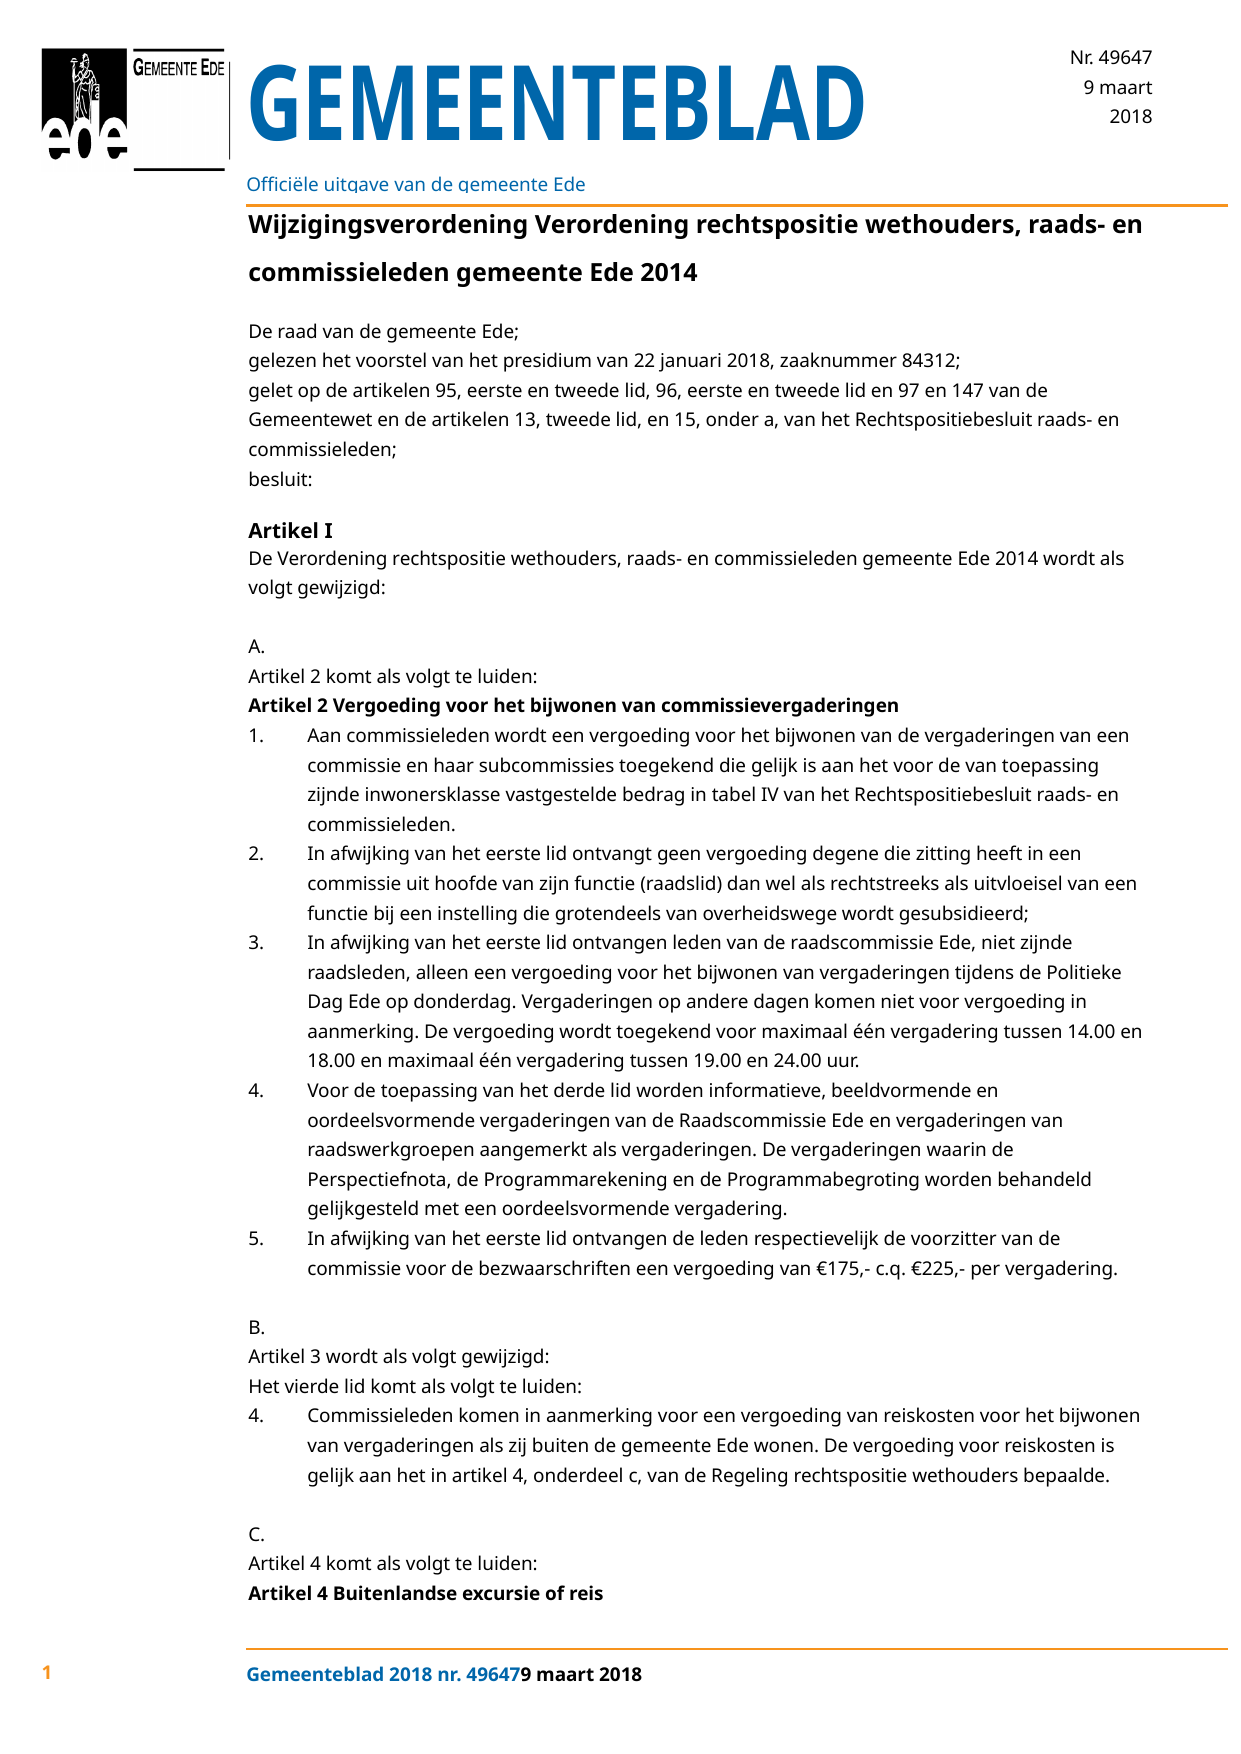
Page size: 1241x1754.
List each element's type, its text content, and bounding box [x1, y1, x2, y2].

text Artikel 4 Buitenlandse excursie of reis [248, 1580, 1152, 1606]
list In afwijking van het eerste lid ontvangt geen vergoeding degene die zitting heeft in een commissie uit hoofde van zijn functie (raadslid) dan wel als rechtstreeks als uitvloeisel van een functie bij een instelling die grotendeels van overheidswege wordt gesubsidieerd; [248, 841, 1152, 925]
list Voor de toepassing van het derde lid worden informatieve, beeldvormende en oordeelsvormende vergaderingen van de Raadscommissie Ede en vergaderingen van raadswerkgroepen aangemerkt als vergaderingen. De vergaderingen waarin de Perspectiefnota, de Programmarekening en de Programmabegroting worden behandeld gelijkgesteld met een oordeelsvormende vergadering. [248, 1077, 1152, 1221]
list Aan commissieleden wordt een vergoeding voor het bijwonen van de vergaderingen van een commissie en haar subcommissies toegekend die gelijk is aan het voor de van toepassing zijnde inwonersklasse vastgestelde bedrag in tabel IV van het Rechtspositiebesluit raads- en commissieleden. [248, 722, 1152, 837]
text gelet op de artikelen 95, eerste en tweede lid, 96, eerste en tweede lid en 97 en 147 van de Gemeentewet en de artikelen 13, tweede lid, en 15, onder a, van het Rechtspositiebesluit raads- en commissieleden; [248, 377, 1152, 462]
list In afwijking van het eerste lid ontvangen de leden respectievelijk de voorzitter van de commissie voor de bezwaarschriften een vergoeding van €175,- c.q. €225,- per vergadering. [248, 1225, 1152, 1280]
text Het vierde lid komt als volgt te luiden: [248, 1373, 1152, 1399]
text Artikel 2 komt als volgt te luiden: [248, 663, 1152, 689]
text Artikel I [248, 516, 1152, 545]
list Commissieleden komen in aanmerking voor een vergoeding van reiskosten voor het bijwonen van vergaderingen als zij buiten de gemeente Ede wonen. De vergoeding voor reiskosten is gelijk aan het in artikel 4, onderdeel c, van de Regeling rechtspositie wethouders bepaalde. [248, 1403, 1152, 1487]
text De raad van de gemeente Ede; [248, 318, 1152, 344]
text Artikel 3 wordt als volgt gewijzigd: [248, 1343, 1152, 1369]
text Wijzigingsverordening Verordening rechtspositie wethouders, raads- en commissieleden gemeente Ede 2014 [248, 207, 1152, 288]
text Artikel 2 Vergoeding voor het bijwonen van commissievergaderingen [248, 693, 1152, 718]
text De Verordening rechtspositie wethouders, raads- en commissieleden gemeente Ede 2014 wordt als volgt gewijzigd: [248, 545, 1152, 600]
text B. [248, 1314, 1152, 1339]
list In afwijking van het eerste lid ontvangen leden van de raadscommissie Ede, niet zijnde raadsleden, alleen een vergoeding voor het bijwonen van vergaderingen tijdens de Politieke Dag Ede op donderdag. Vergaderingen op andere dagen komen niet voor vergoeding in aanmerking. De vergoeding wordt toegekend voor maximaal één vergadering tussen 14.00 en 18.00 en maximaal één vergadering tussen 19.00 en 24.00 uur. [248, 929, 1152, 1073]
text Artikel 4 komt als volgt te luiden: [248, 1551, 1152, 1576]
text gelezen het voorstel van het presidium van 22 januari 2018, zaaknummer 84312; [248, 347, 1152, 373]
text A. [248, 633, 1152, 659]
text C. [248, 1521, 1152, 1547]
picture [41, 47, 231, 172]
text besluit: [248, 466, 1152, 492]
